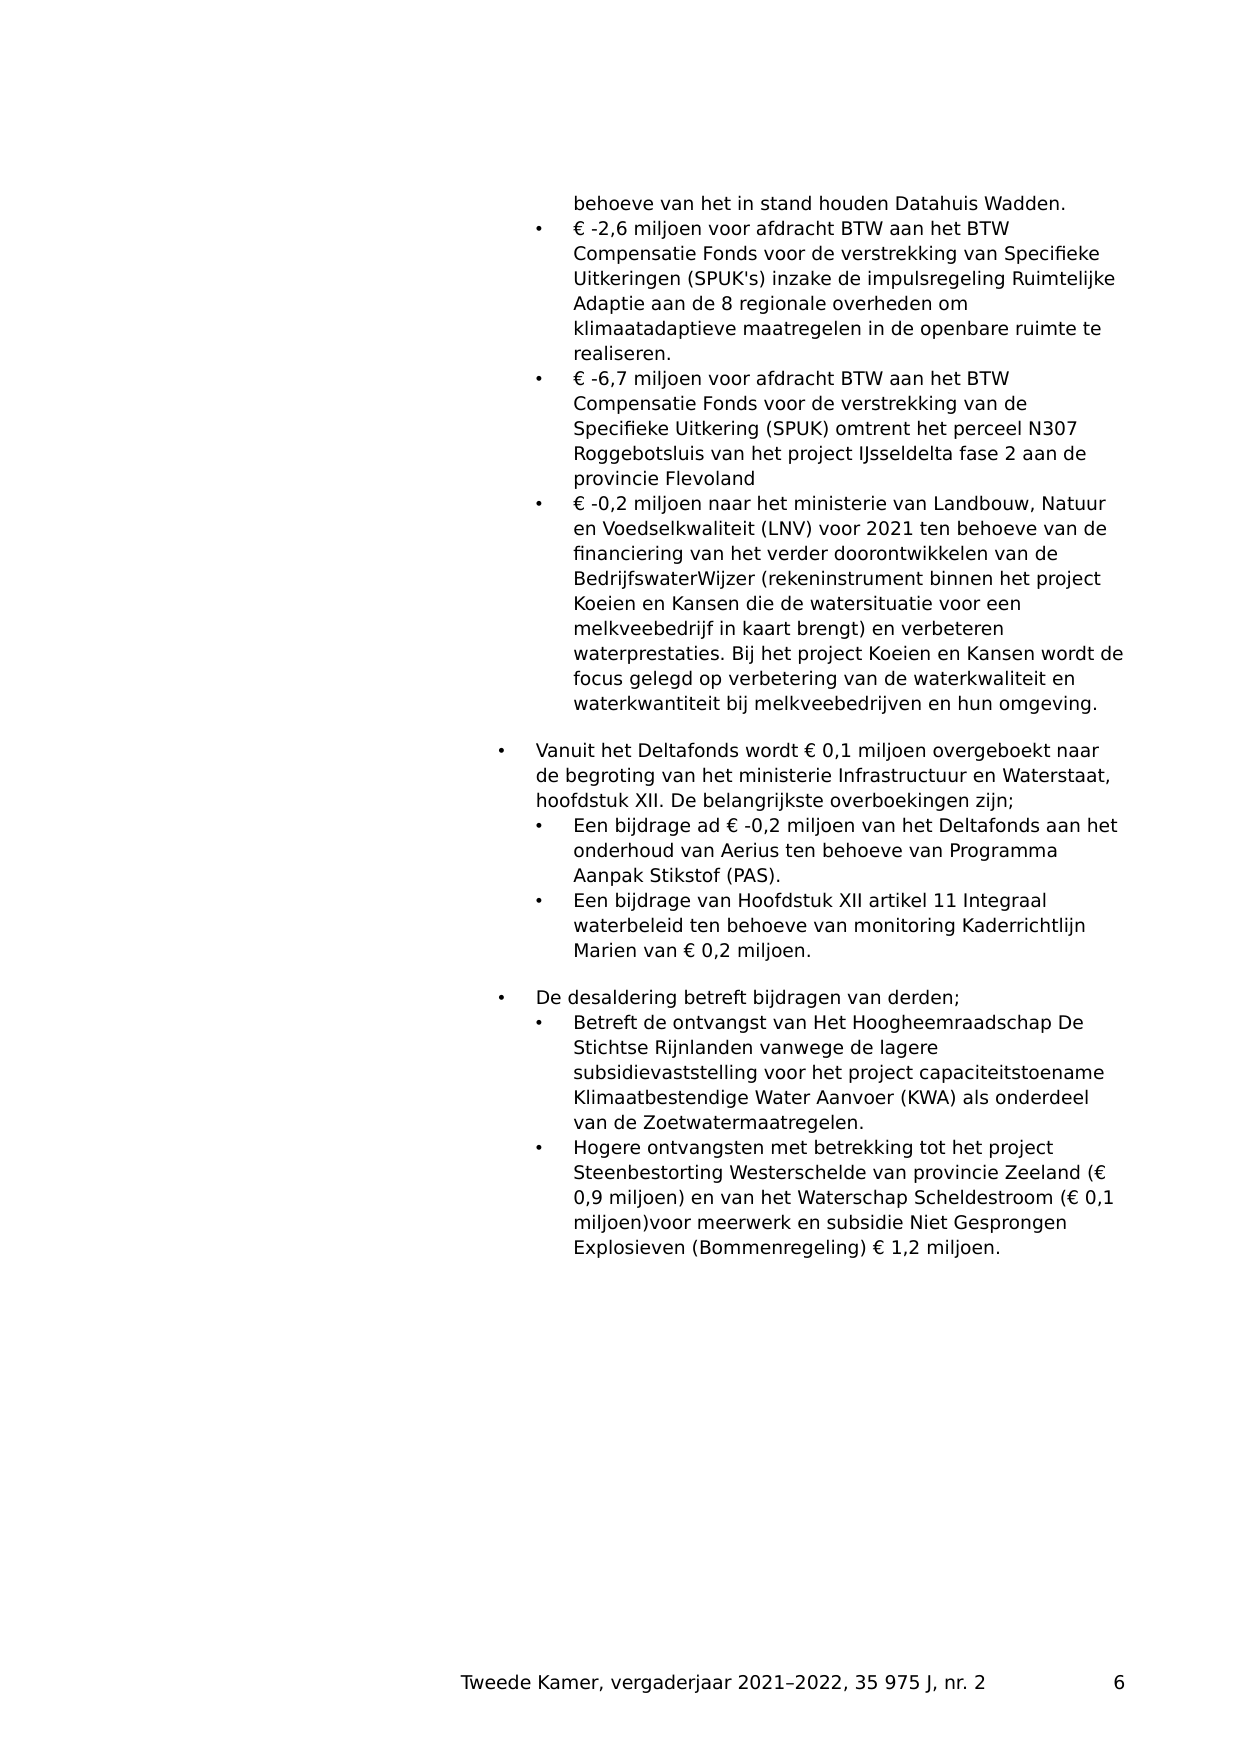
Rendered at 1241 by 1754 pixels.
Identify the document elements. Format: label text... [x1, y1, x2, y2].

list Een bijdrage ad € -0,2 miljoen van het Deltafonds aan het onderhoud van Aerius ten behoeve van Programma Aanpak Stikstof (PAS). [536, 813, 1125, 888]
list € -2,6 miljoen voor afdracht BTW aan het BTW Compensatie Fonds voor de verstrekking van Specifieke Uitkeringen (SPUK's) inzake de impulsregeling Ruimtelijke Adaptie aan de 8 regionale overheden om klimaatadaptieve maatregelen in de openbare ruimte te realiseren. [536, 216, 1125, 366]
list € -6,7 miljoen voor afdracht BTW aan het BTW Compensatie Fonds voor de verstrekking van de Specifieke Uitkering (SPUK) omtrent het perceel N307 Roggebotsluis van het project IJsseldelta fase 2 aan de provincie Flevoland [536, 366, 1125, 491]
list Hogere ontvangsten met betrekking tot het project Steenbestorting Westerschelde van provincie Zeeland (€ 0,9 miljoen) en van het Waterschap Scheldestroom (€ 0,1 miljoen)voor meerwerk en subsidie Niet Gesprongen Explosieven (Bommenregeling) € 1,2 miljoen. [536, 1135, 1125, 1260]
list behoeve van het in stand houden Datahuis Wadden. [536, 191, 1125, 216]
list € -0,2 miljoen naar het ministerie van Landbouw, Natuur en Voedselkwaliteit (LNV) voor 2021 ten behoeve van de financiering van het verder doorontwikkelen van de BedrijfswaterWijzer (rekeninstrument binnen het project Koeien en Kansen die de watersituatie voor een melkveebedrijf in kaart brengt) en verbeteren waterprestaties. Bij het project Koeien en Kansen wordt de focus gelegd op verbetering van de waterkwaliteit en waterkwantiteit bij melkveebedrijven en hun omgeving. [536, 491, 1125, 716]
list De desaldering betreft bijdragen van derden; [498, 985, 1125, 1010]
list Een bijdrage van Hoofdstuk XII artikel 11 Integraal waterbeleid ten behoeve van monitoring Kaderrichtlijn Marien van € 0,2 miljoen. [536, 888, 1125, 963]
list Vanuit het Deltafonds wordt € 0,1 miljoen overgeboekt naar de begroting van het ministerie Infrastructuur en Waterstaat, hoofdstuk XII. De belangrijkste overboekingen zijn; [498, 738, 1125, 813]
list Betreft de ontvangst van Het Hoogheemraadschap De Stichtse Rijnlanden vanwege de lagere subsidievaststelling voor het project capaciteitstoename Klimaatbestendige Water Aanvoer (KWA) als onderdeel van de Zoetwatermaatregelen. [536, 1010, 1125, 1135]
